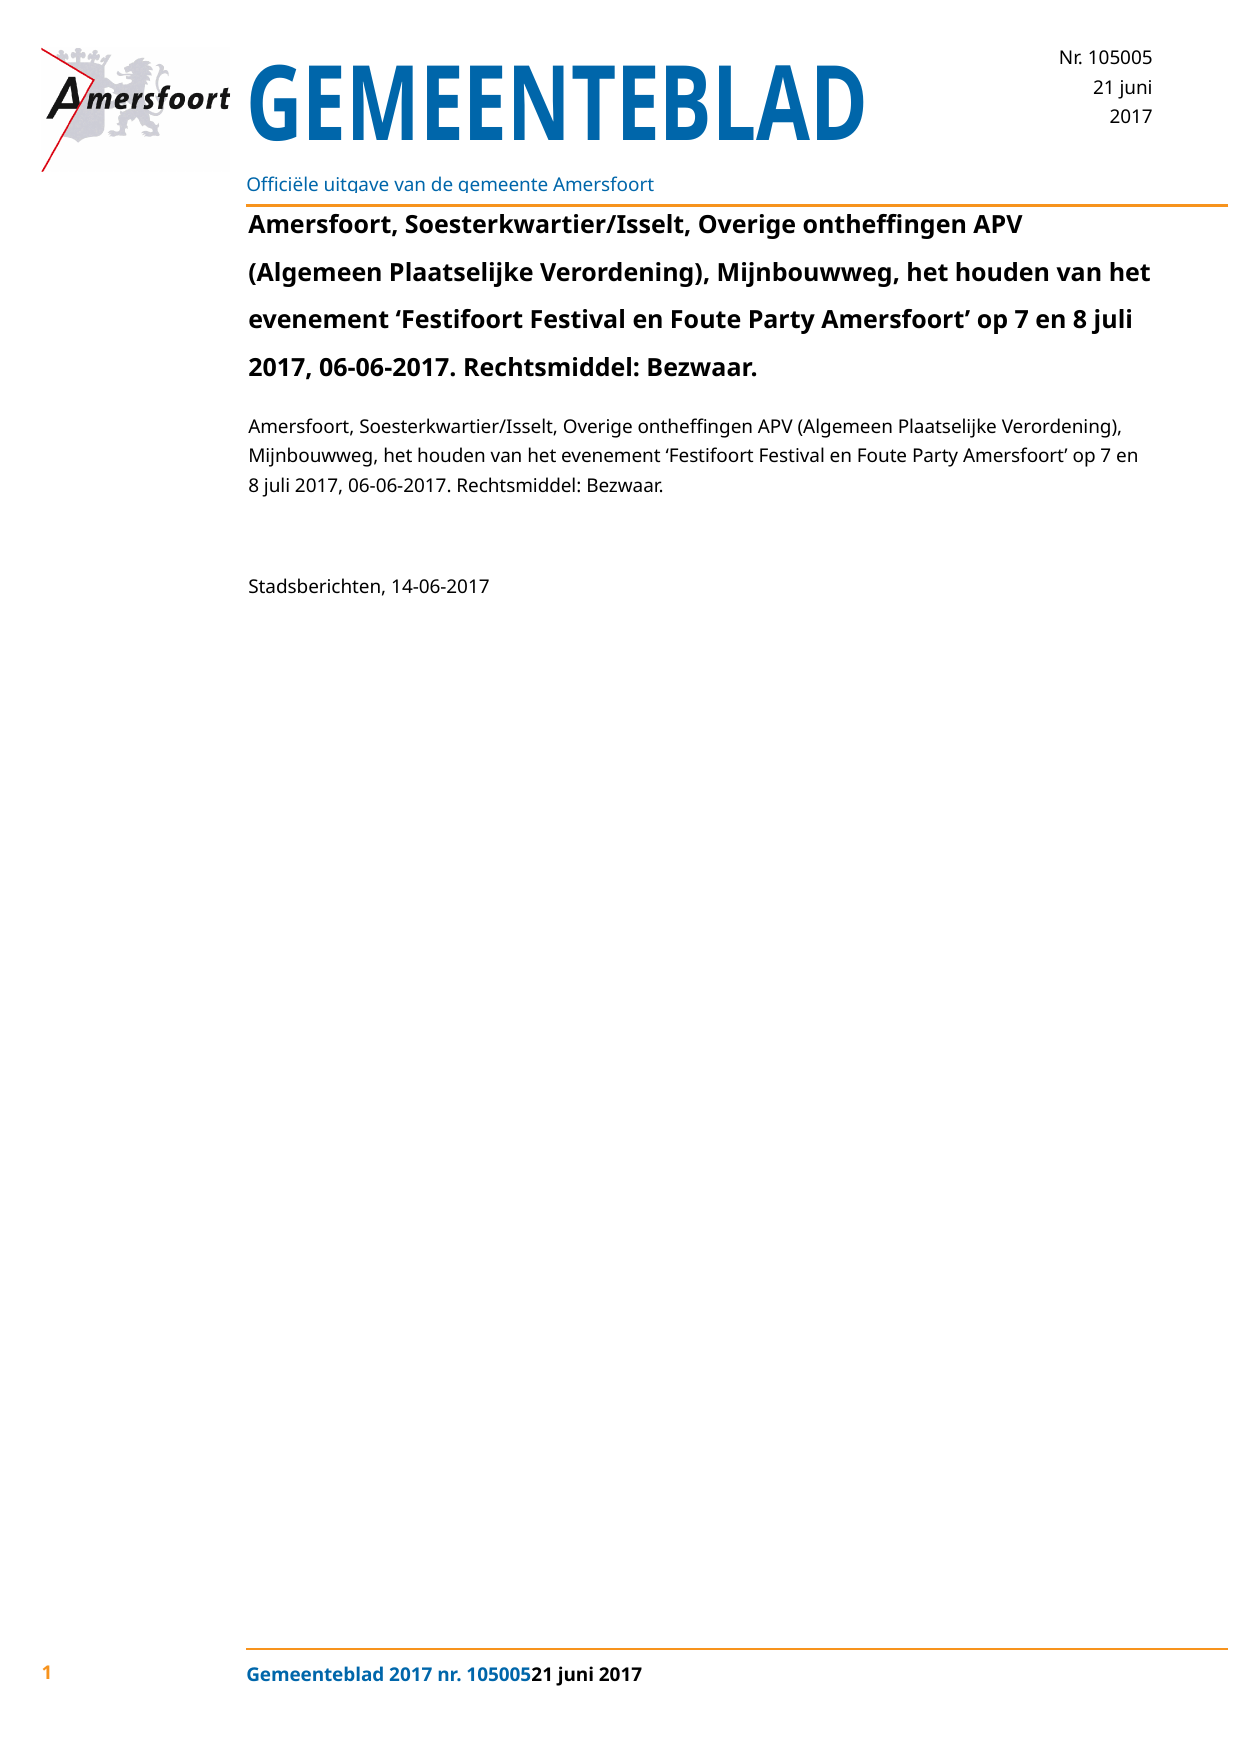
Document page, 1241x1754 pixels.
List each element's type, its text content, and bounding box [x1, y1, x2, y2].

text Amersfoort, Soesterkwartier/Isselt, Overige ontheffingen APV (Algemeen Plaatselijke Verordening), Mijnbouwweg, het houden van het evenement ‘Festifoort Festival en Foute Party Amersfoort’ op 7 en 8 juli 2017, 06-06-2017. Rechtsmiddel: Bezwaar. [248, 413, 1152, 498]
picture [41, 47, 231, 172]
text Amersfoort, Soesterkwartier/Isselt, Overige ontheffingen APV (Algemeen Plaatselijke Verordening), Mijnbouwweg, het houden van het evenement ‘Festifoort Festival en Foute Party Amersfoort’ op 7 en 8 juli 2017, 06-06-2017. Rechtsmiddel: Bezwaar. [248, 207, 1152, 384]
text Stadsberichten, 14-06-2017 [248, 573, 1152, 599]
